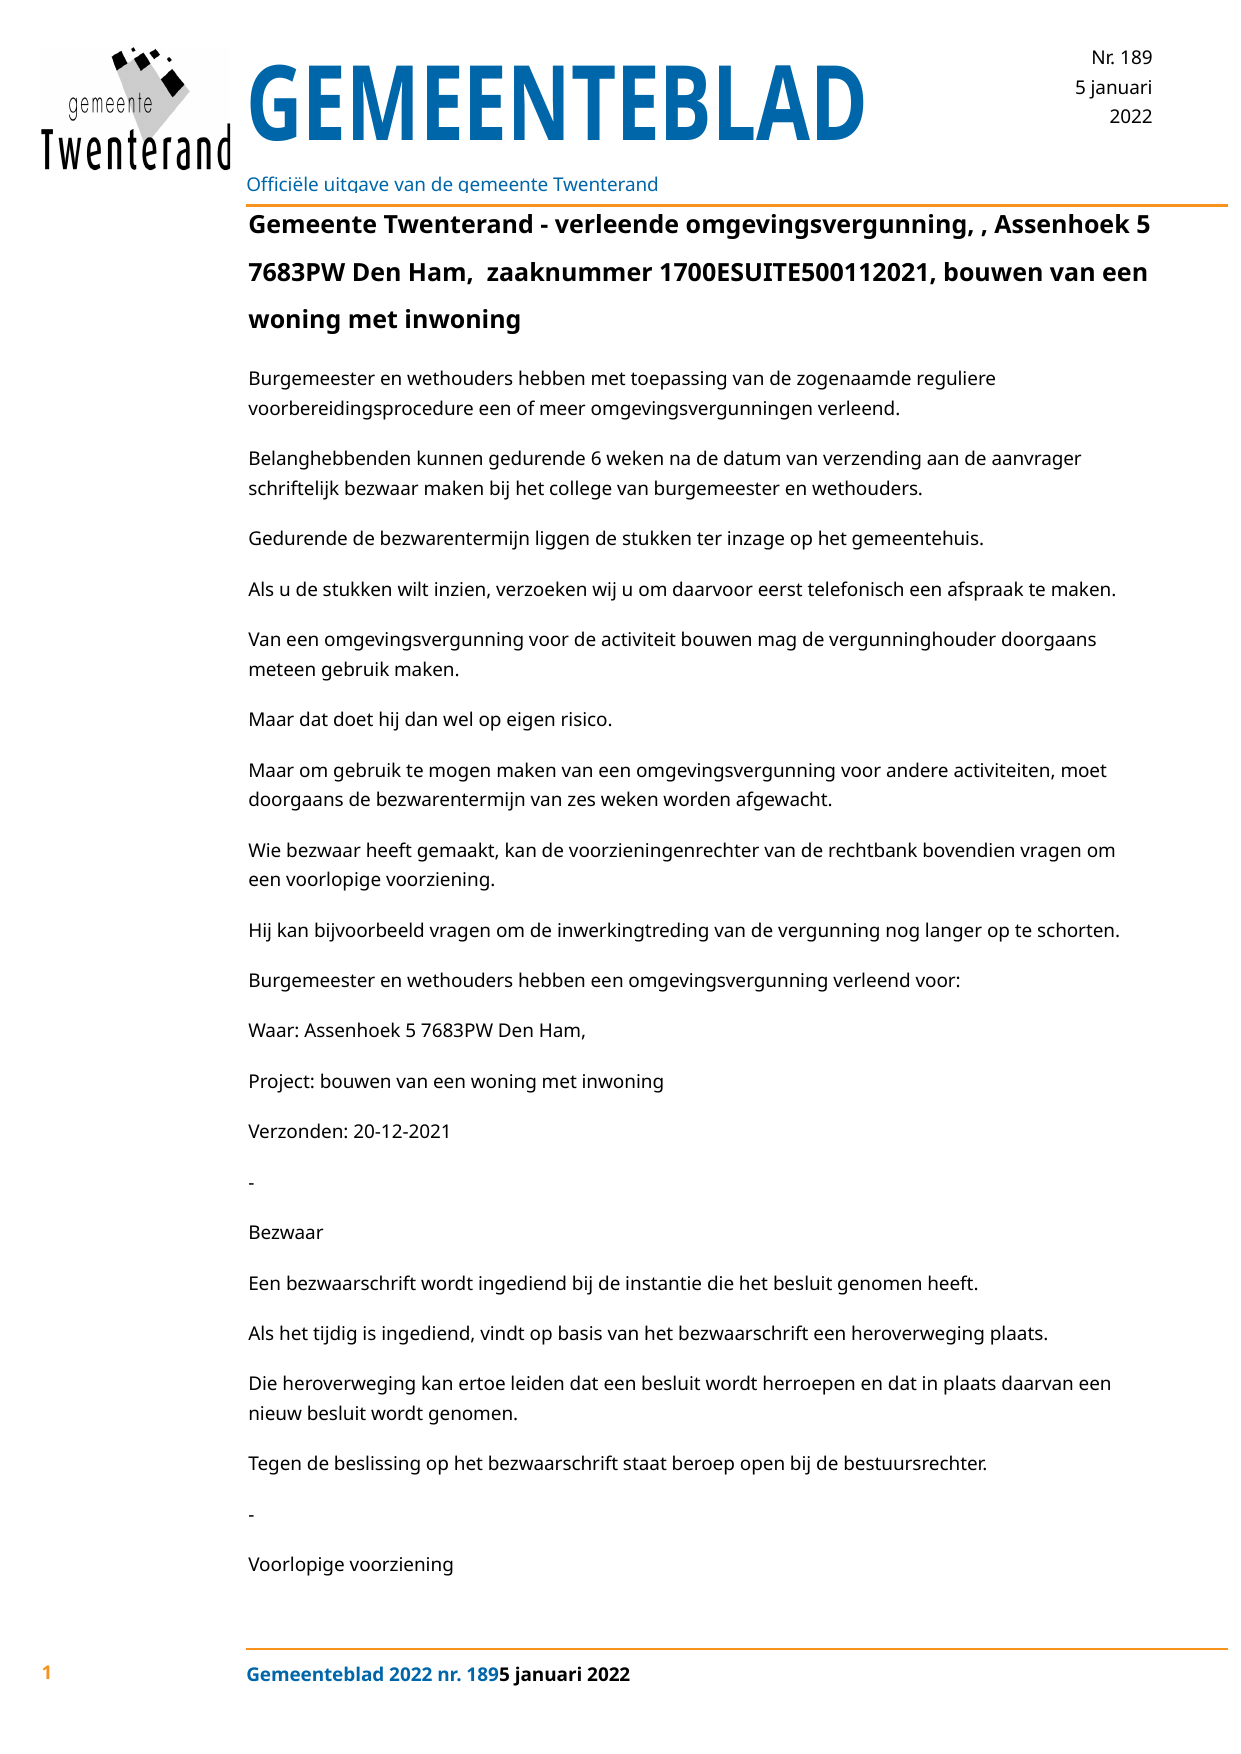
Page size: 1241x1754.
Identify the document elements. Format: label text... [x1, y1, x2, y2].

text Verzonden: 20-12-2021 [248, 1118, 1152, 1144]
text Die heroverweging kan ertoe leiden dat een besluit wordt herroepen en dat in plaats daarvan een nieuw besluit wordt genomen. [248, 1371, 1152, 1426]
text Maar om gebruik te mogen maken van een omgevingsvergunning voor andere activiteiten, moet doorgaans de bezwarentermijn van zes weken worden afgewacht. [248, 757, 1152, 812]
text Gemeente Twenterand - verleende omgevingsvergunning, , Assenhoek 5 7683PW Den Ham, zaaknummer 1700ESUITE500112021, bouwen van een woning met inwoning [248, 207, 1152, 336]
picture [41, 47, 231, 172]
text Een bezwaarschrift wordt ingediend bij de instantie die het besluit genomen heeft. [248, 1270, 1152, 1295]
text Voorlopige voorziening [248, 1551, 1152, 1577]
text Als het tijdig is ingediend, vindt op basis van het bezwaarschrift een heroverweging plaats. [248, 1320, 1152, 1346]
text Belanghebbenden kunnen gedurende 6 weken na de datum van verzending aan de aanvrager schriftelijk bezwaar maken bij het college van burgemeester en wethouders. [248, 446, 1152, 501]
text Burgemeester en wethouders hebben met toepassing van de zogenaamde reguliere voorbereidingsprocedure een of meer omgevingsvergunningen verleend. [248, 366, 1152, 421]
text - [248, 1501, 1152, 1527]
text Als u de stukken wilt inzien, verzoeken wij u om daarvoor eerst telefonisch een afspraak te maken. [248, 576, 1152, 602]
text Van een omgevingsvergunning voor de activiteit bouwen mag de vergunninghouder doorgaans meteen gebruik maken. [248, 626, 1152, 682]
text Hij kan bijvoorbeeld vragen om de inwerkingtreding van de vergunning nog langer op te schorten. [248, 917, 1152, 942]
text Burgemeester en wethouders hebben een omgevingsvergunning verleend voor: [248, 967, 1152, 993]
text Wie bezwaar heeft gemaakt, kan de voorzieningenrechter van de rechtbank bovendien vragen om een voorlopige voorziening. [248, 837, 1152, 892]
text Maar dat doet hij dan wel op eigen risico. [248, 706, 1152, 732]
text Project: bouwen van een woning met inwoning [248, 1068, 1152, 1094]
text - [248, 1169, 1152, 1194]
text Gedurende de bezwarentermijn liggen de stukken ter inzage op het gemeentehuis. [248, 526, 1152, 551]
text Bezwaar [248, 1219, 1152, 1245]
text Waar: Assenhoek 5 7683PW Den Ham, [248, 1018, 1152, 1043]
text Tegen de beslissing op het bezwaarschrift staat beroep open bij de bestuursrechter. [248, 1451, 1152, 1476]
